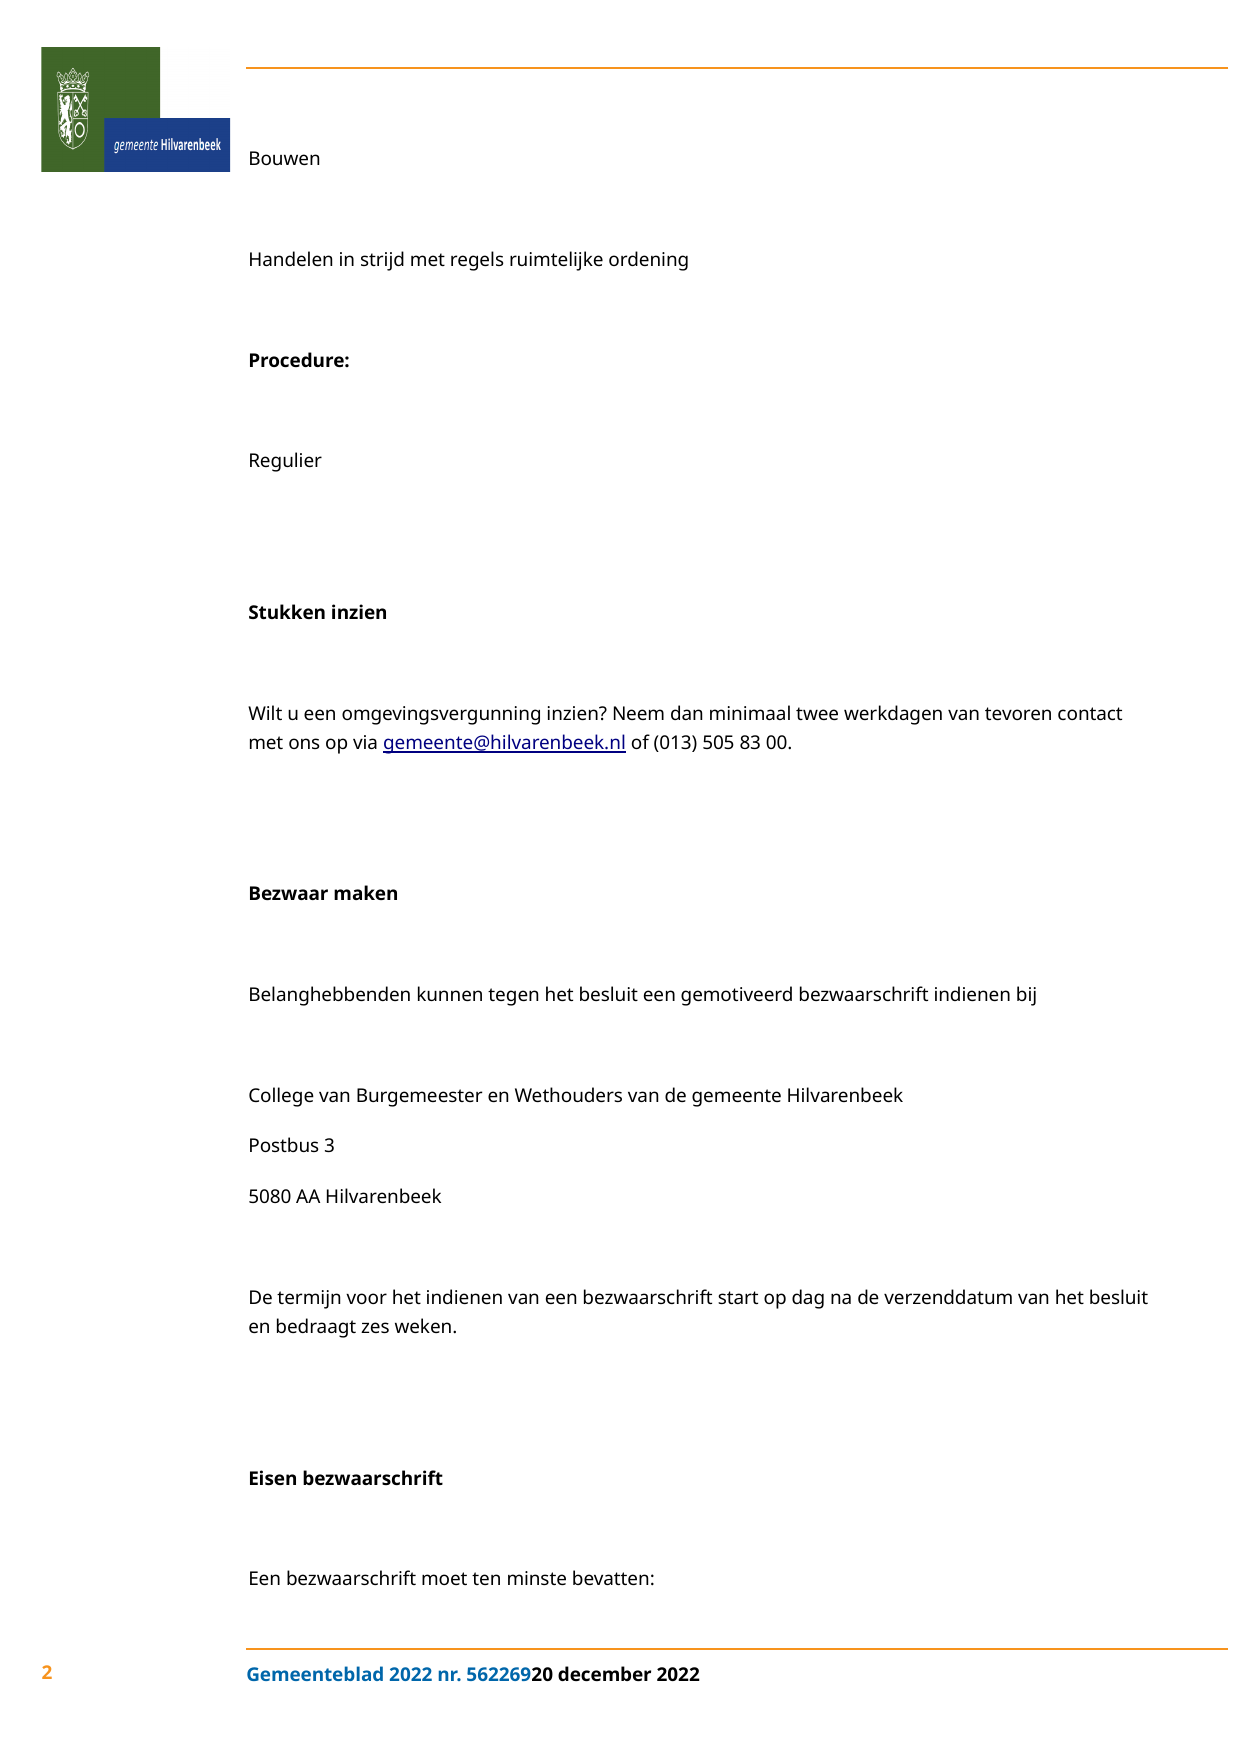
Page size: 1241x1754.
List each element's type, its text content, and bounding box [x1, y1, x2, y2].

text 5080 AA Hilvarenbeek [248, 1183, 1152, 1209]
text Een bezwaarschrift moet ten minste bevatten: [248, 1566, 1152, 1591]
text Eisen bezwaarschrift [248, 1465, 1152, 1491]
text Wilt u een omgevingsvergunning inzien? Neem dan minimaal twee werkdagen van tevoren contact met ons op via gemeente@hilvarenbeek.nl of (013) 505 83 00. [248, 700, 1152, 755]
text Regulier [248, 448, 1152, 473]
text Belanghebbenden kunnen tegen het besluit een gemotiveerd bezwaarschrift indienen bij [248, 981, 1152, 1007]
text Bezwaar maken [248, 881, 1152, 906]
text Bouwen [248, 145, 1152, 171]
text College van Burgemeester en Wethouders van de gemeente Hilvarenbeek [248, 1082, 1152, 1108]
text Postbus 3 [248, 1133, 1152, 1158]
text De termijn voor het indienen van een bezwaarschrift start op dag na de verzenddatum van het besluit en bedraagt zes weken. [248, 1284, 1152, 1339]
text Stukken inzien [248, 599, 1152, 625]
text Procedure: [248, 347, 1152, 373]
text Handelen in strijd met regels ruimtelijke ordening [248, 246, 1152, 272]
picture [41, 47, 231, 172]
